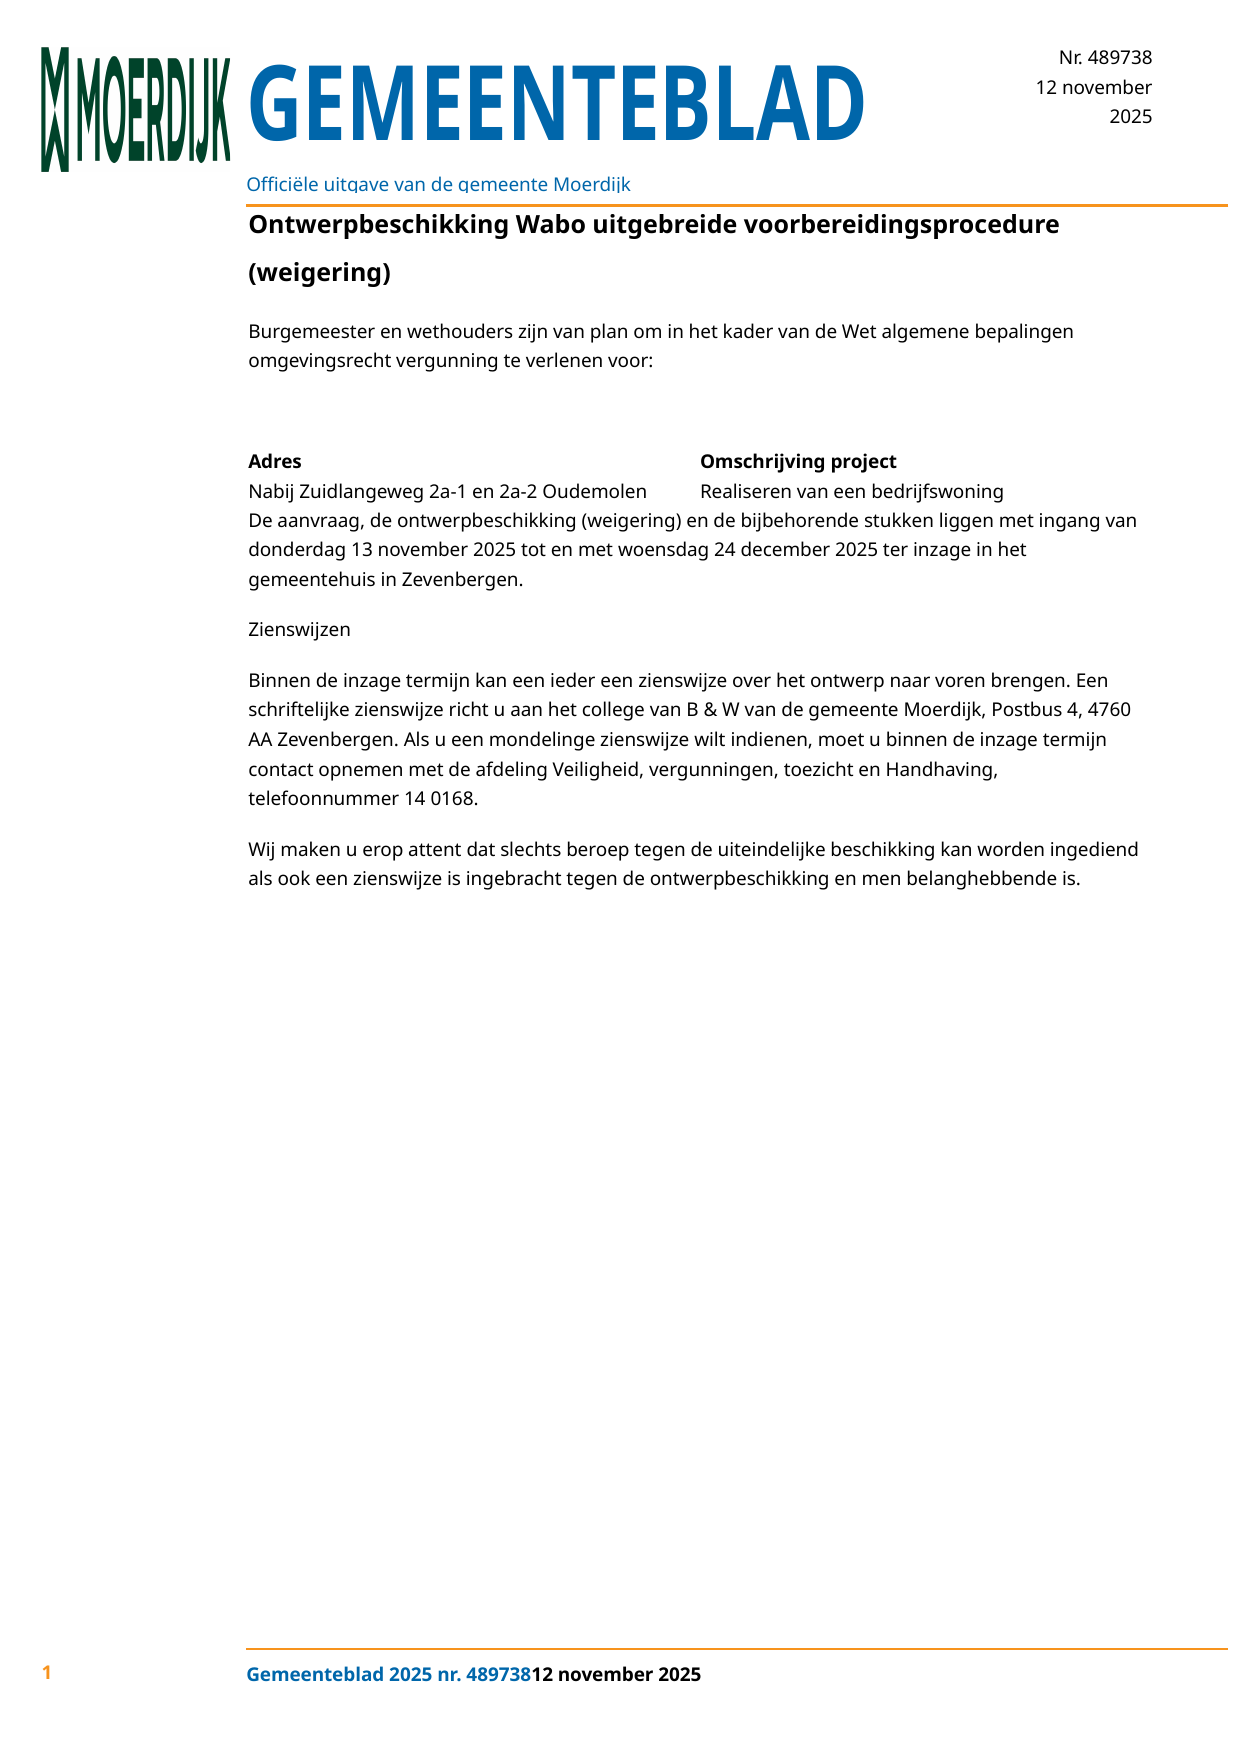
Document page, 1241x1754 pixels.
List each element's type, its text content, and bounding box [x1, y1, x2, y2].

table_header Omschrijving project Realiseren van een bedrijfswoning [700, 449, 1152, 504]
text Burgemeester en wethouders zijn van plan om in het kader van de Wet algemene bepalingen omgevingsrecht vergunning te verlenen voor: [248, 318, 1152, 373]
picture [41, 47, 231, 172]
text Zienswijzen [248, 617, 1152, 642]
text Binnen de inzage termijn kan een ieder een zienswijze over het ontwerp naar voren brengen. Een schriftelijke zienswijze richt u aan het college van B & W van de gemeente Moerdijk, Postbus 4, 4760 AA Zevenbergen. Als u een mondelinge zienswijze wilt indienen, moet u binnen de inzage termijn contact opnemen met de afdeling Veiligheid, vergunningen, toezicht en Handhaving, telefoonnummer 14 0168. [248, 667, 1152, 811]
text De aanvraag, de ontwerpbeschikking (weigering) en de bijbehorende stukken liggen met ingang van donderdag 13 november 2025 tot en met woensdag 24 december 2025 ter inzage in het gemeentehuis in Zevenbergen. [248, 507, 1152, 592]
table_header Adres Nabij Zuidlangeweg 2a-1 en 2a-2 Oudemolen [248, 449, 700, 504]
text Wij maken u erop attent dat slechts beroep tegen de uiteindelijke beschikking kan worden ingediend als ook een zienswijze is ingebracht tegen de ontwerpbeschikking en men belanghebbende is. [248, 836, 1152, 891]
text Ontwerpbeschikking Wabo uitgebreide voorbereidingsprocedure (weigering) [248, 207, 1152, 288]
